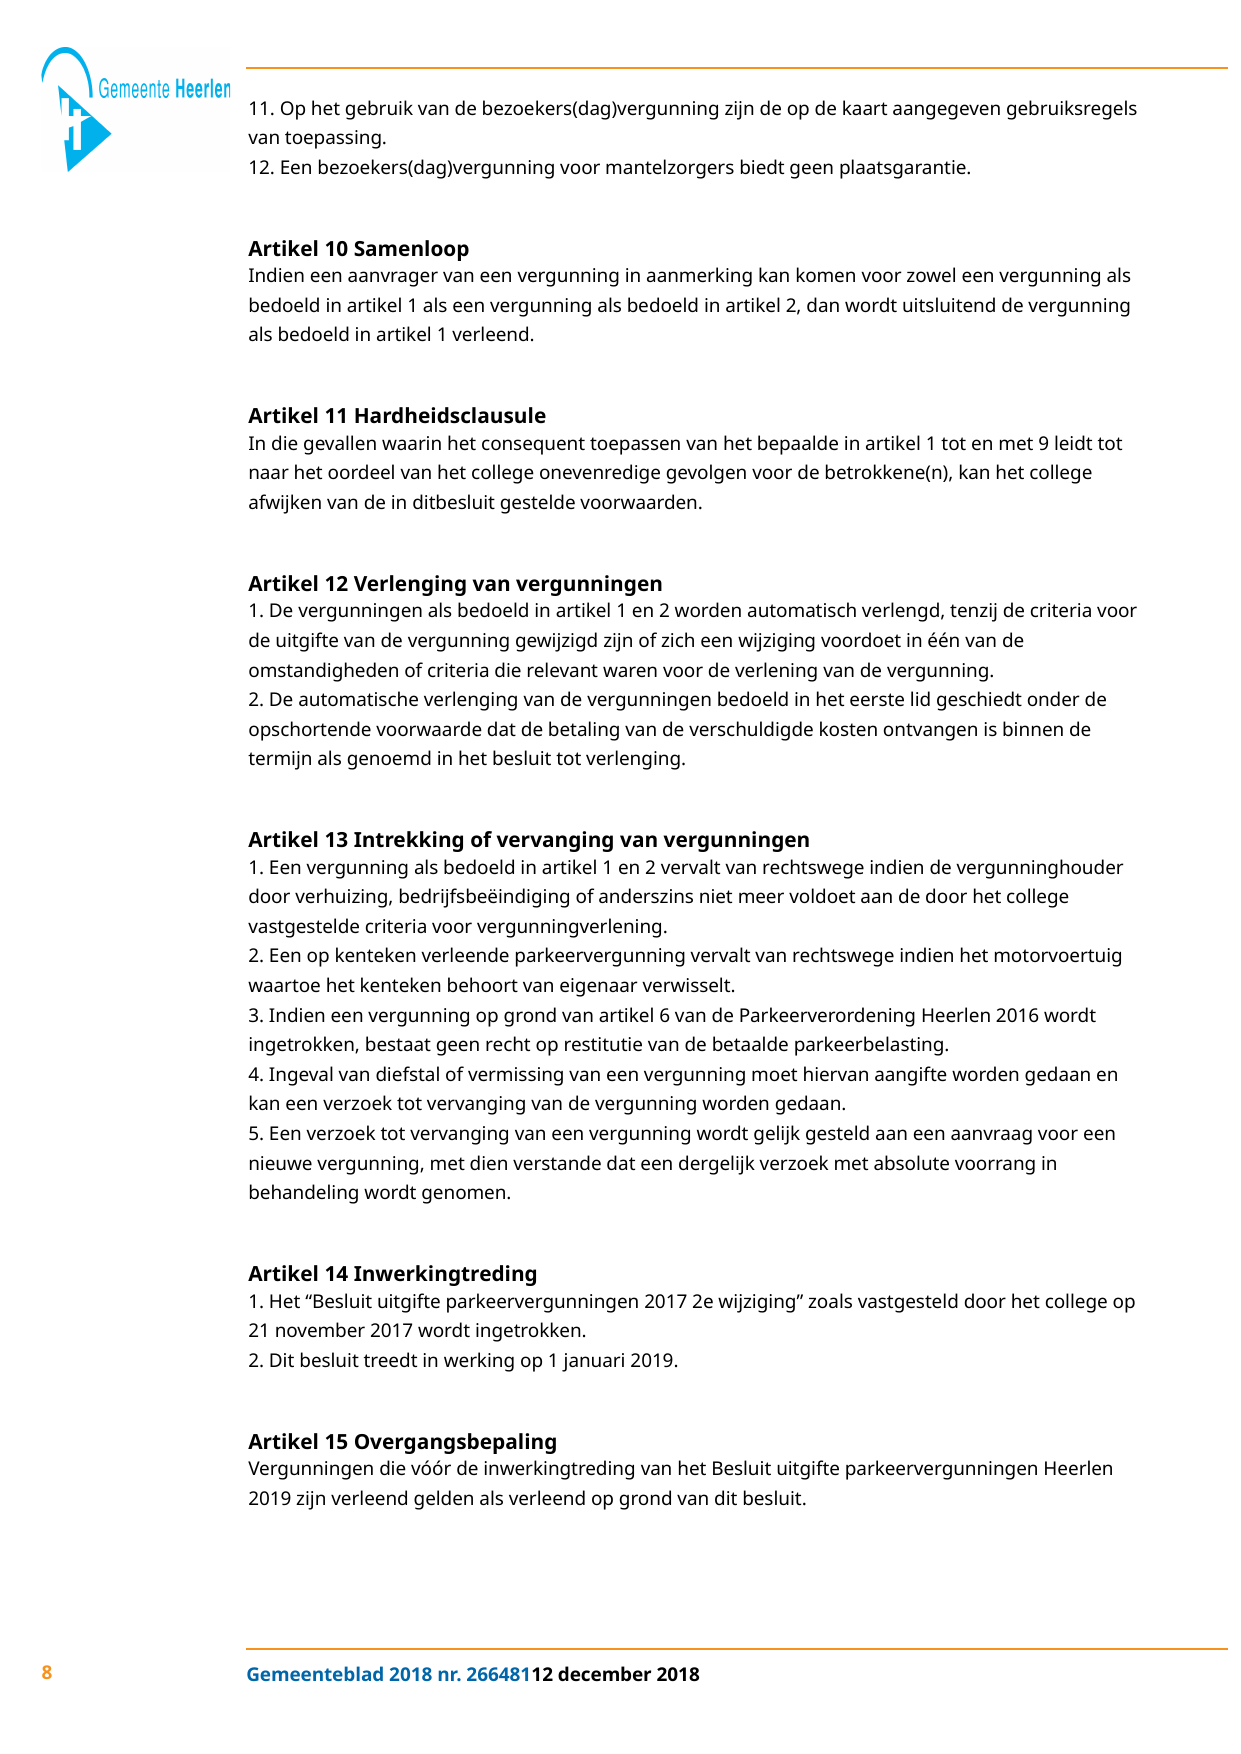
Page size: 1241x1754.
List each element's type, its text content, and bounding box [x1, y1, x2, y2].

text 2. Een op kenteken verleende parkeervergunning vervalt van rechtswege indien het motorvoertuig waartoe het kenteken behoort van eigenaar verwisselt. [248, 943, 1152, 998]
text Vergunningen die vóór de inwerkingtreding van het Besluit uitgifte parkeervergunningen Heerlen 2019 zijn verleend gelden als verleend op grond van dit besluit. [248, 1455, 1152, 1511]
text 1. Het “Besluit uitgifte parkeervergunningen 2017 2e wijziging” zoals vastgesteld door het college op 21 november 2017 wordt ingetrokken. [248, 1288, 1152, 1343]
text In die gevallen waarin het consequent toepassen van het bepaalde in artikel 1 tot en met 9 leidt tot naar het oordeel van het college onevenredige gevolgen voor de betrokkene(n), kan het college afwijken van de in ditbesluit gestelde voorwaarden. [248, 430, 1152, 515]
text Artikel 11 Hardheidsclausule [248, 402, 1152, 430]
text Artikel 12 Verlenging van vergunningen [248, 569, 1152, 598]
text 2. De automatische verlenging van de vergunningen bedoeld in het eerste lid geschiedt onder de opschortende voorwaarde dat de betaling van de verschuldigde kosten ontvangen is binnen de termijn als genoemd in het besluit tot verlenging. [248, 686, 1152, 771]
text Artikel 14 Inwerkingtreding [248, 1259, 1152, 1288]
text 1. Een vergunning als bedoeld in artikel 1 en 2 vervalt van rechtswege indien de vergunninghouder door verhuizing, bedrijfsbeëindiging of anderszins niet meer voldoet aan de door het college vastgestelde criteria voor vergunningverlening. [248, 854, 1152, 939]
text 12. Een bezoekers(dag)vergunning voor mantelzorgers biedt geen plaatsgarantie. [248, 154, 1152, 180]
text Artikel 13 Intrekking of vervanging van vergunningen [248, 826, 1152, 854]
text 11. Op het gebruik van de bezoekers(dag)vergunning zijn de op de kaart aangegeven gebruiksregels van toepassing. [248, 95, 1152, 150]
text Artikel 10 Samenloop [248, 234, 1152, 262]
text Indien een aanvrager van een vergunning in aanmerking kan komen voor zowel een vergunning als bedoeld in artikel 1 als een vergunning als bedoeld in artikel 2, dan wordt uitsluitend de vergunning als bedoeld in artikel 1 verleend. [248, 262, 1152, 347]
text Artikel 15 Overgangsbepaling [248, 1427, 1152, 1455]
text 4. Ingeval van diefstal of vermissing van een vergunning moet hiervan aangifte worden gedaan en kan een verzoek tot vervanging van de vergunning worden gedaan. [248, 1061, 1152, 1116]
text 3. Indien een vergunning op grond van artikel 6 van de Parkeerverordening Heerlen 2016 wordt ingetrokken, bestaat geen recht op restitutie van de betaalde parkeerbelasting. [248, 1002, 1152, 1057]
text 1. De vergunningen als bedoeld in artikel 1 en 2 worden automatisch verlengd, tenzij de criteria voor de uitgifte van de vergunning gewijzigd zijn of zich een wijziging voordoet in één van de omstandigheden of criteria die relevant waren voor de verlening van de vergunning. [248, 598, 1152, 682]
picture [41, 47, 231, 172]
text 2. Dit besluit treedt in werking op 1 januari 2019. [248, 1347, 1152, 1373]
picture [41, 47, 58, 70]
text 5. Een verzoek tot vervanging van een vergunning wordt gelijk gesteld aan een aanvraag voor een nieuwe vergunning, met dien verstande dat een dergelijk verzoek met absolute voorrang in behandeling wordt genomen. [248, 1120, 1152, 1205]
